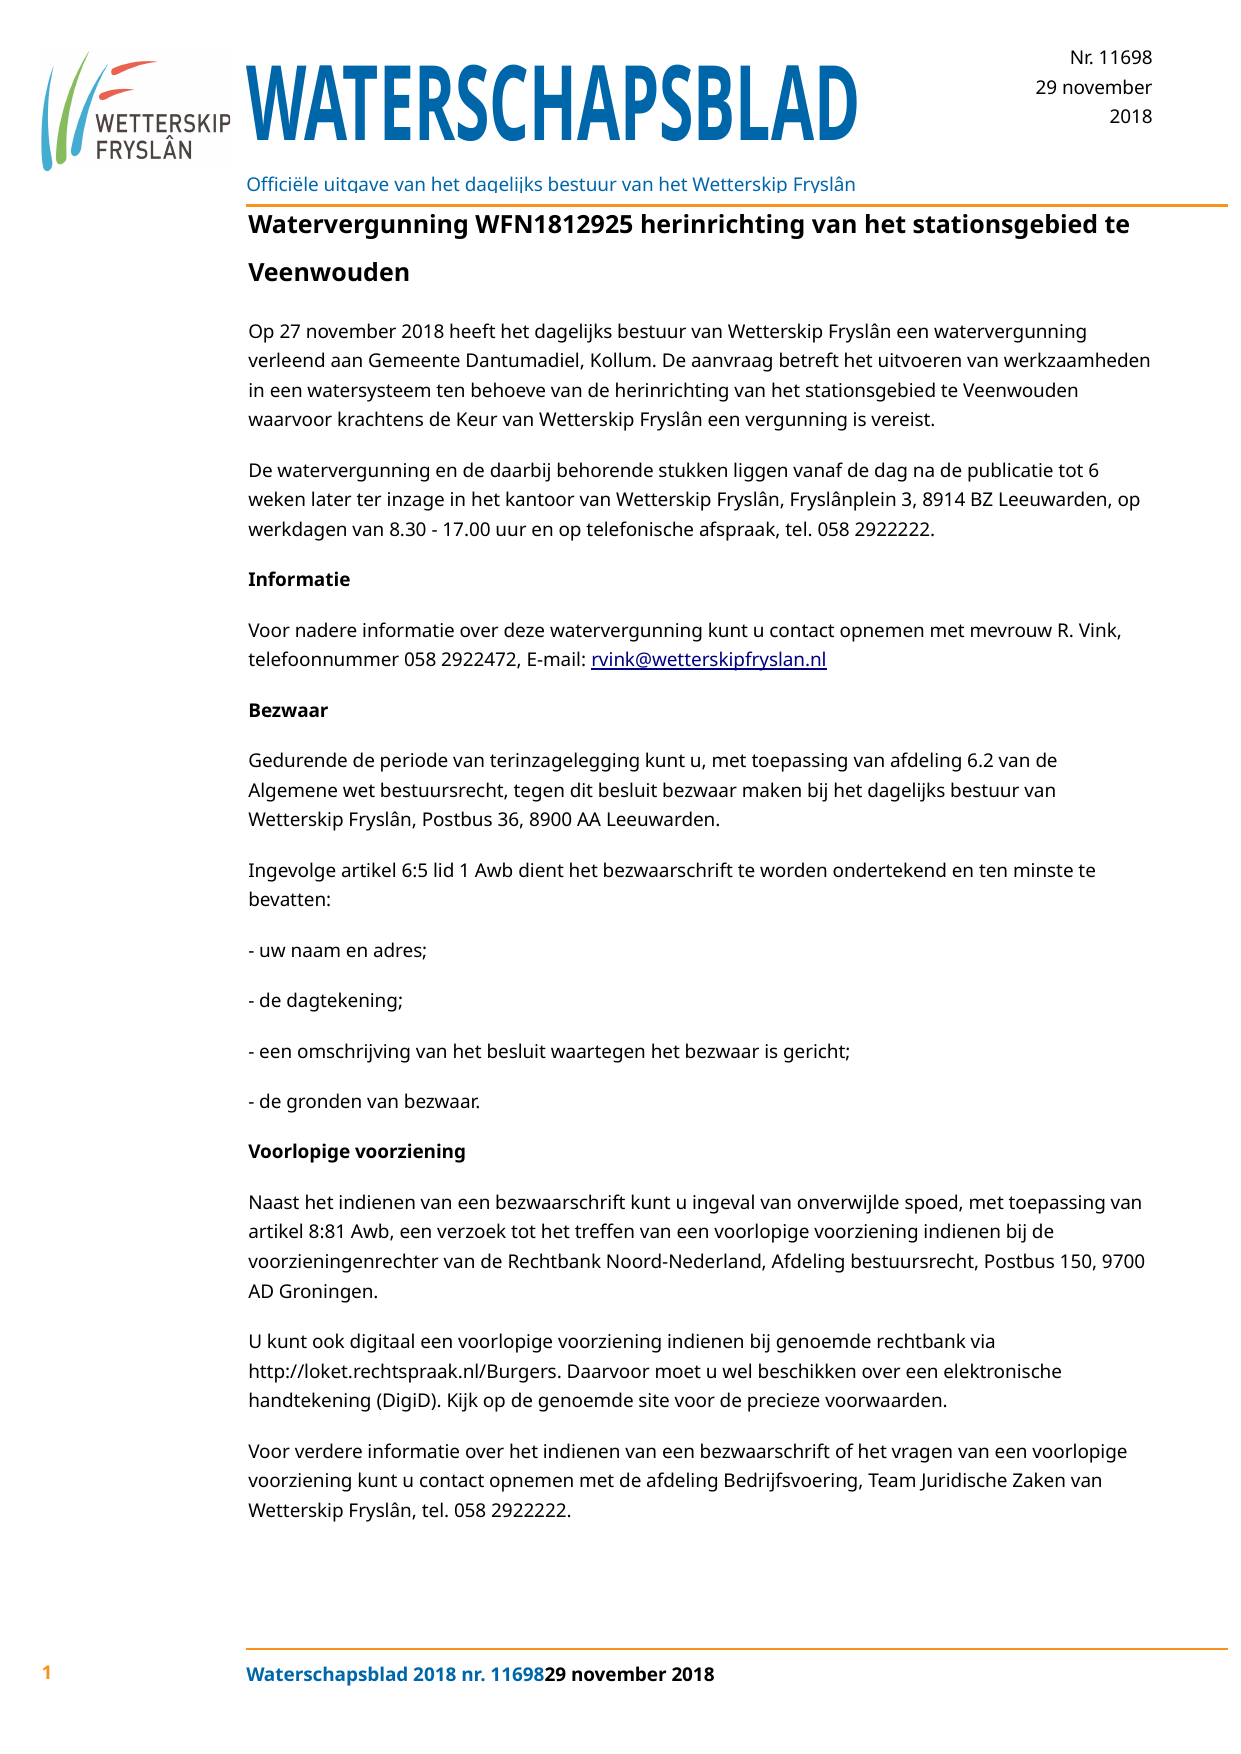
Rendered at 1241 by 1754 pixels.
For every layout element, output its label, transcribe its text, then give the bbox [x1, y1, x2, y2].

text - de dagtekening; [248, 987, 1152, 1013]
text Voor verdere informatie over het indienen van een bezwaarschrift of het vragen van een voorlopige voorziening kunt u contact opnemen met de afdeling Bedrijfsvoering, Team Juridische Zaken van Wetterskip Fryslân, tel. 058 2922222. [248, 1438, 1152, 1523]
text - uw naam en adres; [248, 937, 1152, 963]
text U kunt ook digitaal een voorlopige voorziening indienen bij genoemde rechtbank via http://loket.rechtspraak.nl/Burgers. Daarvoor moet u wel beschikken over een elektronische handtekening (DigiD). Kijk op de genoemde site voor de precieze voorwaarden. [248, 1328, 1152, 1413]
text Naast het indienen van een bezwaarschrift kunt u ingeval van onverwijlde spoed, met toepassing van artikel 8:81 Awb, een verzoek tot het treffen van een voorlopige voorziening indienen bij de voorzieningenrechter van de Rechtbank Noord-Nederland, Afdeling bestuursrecht, Postbus 150, 9700 AD Groningen. [248, 1189, 1152, 1304]
text Ingevolge artikel 6:5 lid 1 Awb dient het bezwaarschrift te worden ondertekend en ten minste te bevatten: [248, 857, 1152, 912]
text Op 27 november 2018 heeft het dagelijks bestuur van Wetterskip Fryslân een watervergunning verleend aan Gemeente Dantumadiel, Kollum. De aanvraag betreft het uitvoeren van werkzaamheden in een watersysteem ten behoeve van de herinrichting van het stationsgebied te Veenwouden waarvoor krachtens de Keur van Wetterskip Fryslân een vergunning is vereist. [248, 318, 1152, 432]
text Watervergunning WFN1812925 herinrichting van het stationsgebied te Veenwouden [248, 207, 1152, 288]
text - de gronden van bezwaar. [248, 1088, 1152, 1114]
text Bezwaar [248, 697, 1152, 723]
text Gedurende de periode van terinzagelegging kunt u, met toepassing van afdeling 6.2 van de Algemene wet bestuursrecht, tegen dit besluit bezwaar maken bij het dagelijks bestuur van Wetterskip Fryslân, Postbus 36, 8900 AA Leeuwarden. [248, 747, 1152, 832]
text De watervergunning en de daarbij behorende stukken liggen vanaf de dag na de publicatie tot 6 weken later ter inzage in het kantoor van Wetterskip Fryslân, Fryslânplein 3, 8914 BZ Leeuwarden, op werkdagen van 8.30 - 17.00 uur en op telefonische afspraak, tel. 058 2922222. [248, 457, 1152, 542]
text Voorlopige voorziening [248, 1139, 1152, 1164]
text Voor nadere informatie over deze watervergunning kunt u contact opnemen met mevrouw R. Vink, telefoonnummer 058 2922472, E-mail: rvink@wetterskipfryslan.nl [248, 617, 1152, 672]
picture [41, 47, 231, 172]
text Informatie [248, 567, 1152, 592]
text - een omschrijving van het besluit waartegen het bezwaar is gericht; [248, 1038, 1152, 1064]
